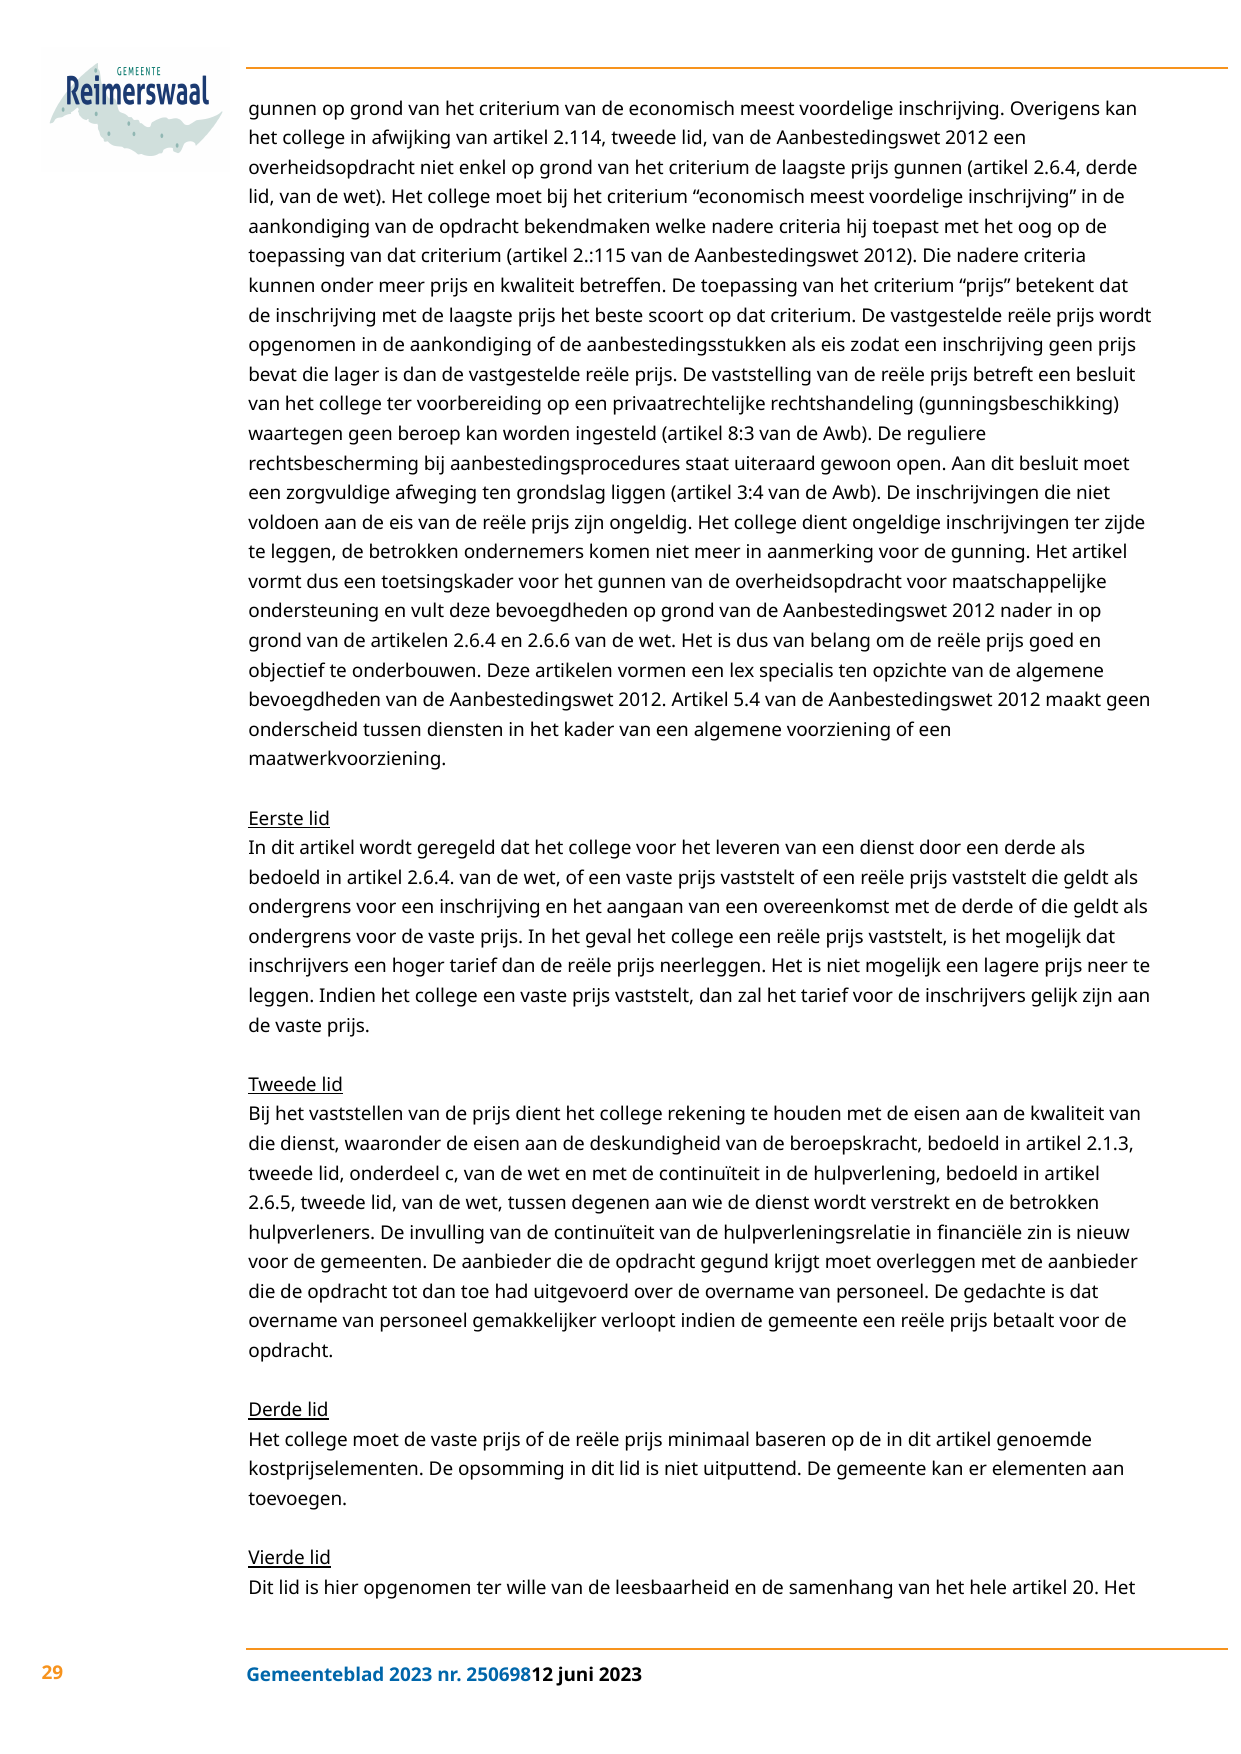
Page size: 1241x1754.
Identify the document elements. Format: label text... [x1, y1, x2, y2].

text In dit artikel wordt geregeld dat het college voor het leveren van een dienst door een derde als bedoeld in artikel 2.6.4. van de wet, of een vaste prijs vaststelt of een reële prijs vaststelt die geldt als ondergrens voor een inschrijving en het aangaan van een overeenkomst met de derde of die geldt als ondergrens voor de vaste prijs. In het geval het college een reële prijs vaststelt, is het mogelijk dat inschrijvers een hoger tarief dan de reële prijs neerleggen. Het is niet mogelijk een lagere prijs neer te leggen. Indien het college een vaste prijs vaststelt, dan zal het tarief voor de inschrijvers gelijk zijn aan de vaste prijs. [248, 834, 1152, 1038]
text Vierde lid [248, 1544, 1152, 1570]
picture [41, 47, 231, 172]
text gunnen op grond van het criterium van de economisch meest voordelige inschrijving. Overigens kan het college in afwijking van artikel 2.114, tweede lid, van de Aanbestedingswet 2012 een overheidsopdracht niet enkel op grond van het criterium de laagste prijs gunnen (artikel 2.6.4, derde lid, van de wet). Het college moet bij het criterium “economisch meest voordelige inschrijving” in de aankondiging van de opdracht bekendmaken welke nadere criteria hij toepast met het oog op de toepassing van dat criterium (artikel 2.:115 van de Aanbestedingswet 2012). Die nadere criteria kunnen onder meer prijs en kwaliteit betreffen. De toepassing van het criterium “prijs” betekent dat de inschrijving met de laagste prijs het beste scoort op dat criterium. De vastgestelde reële prijs wordt opgenomen in de aankondiging of de aanbestedingsstukken als eis zodat een inschrijving geen prijs bevat die lager is dan de vastgestelde reële prijs. De vaststelling van de reële prijs betreft een besluit van het college ter voorbereiding op een privaatrechtelijke rechtshandeling (gunningsbeschikking) waartegen geen beroep kan worden ingesteld (artikel 8:3 van de Awb). De reguliere rechtsbescherming bij aanbestedingsprocedures staat uiteraard gewoon open. Aan dit besluit moet een zorgvuldige afweging ten grondslag liggen (artikel 3:4 van de Awb). De inschrijvingen die niet voldoen aan de eis van de reële prijs zijn ongeldig. Het college dient ongeldige inschrijvingen ter zijde te leggen, de betrokken ondernemers komen niet meer in aanmerking voor de gunning. Het artikel vormt dus een toetsingskader voor het gunnen van de overheidsopdracht voor maatschappelijke ondersteuning en vult deze bevoegdheden op grond van de Aanbestedingswet 2012 nader in op grond van de artikelen 2.6.4 en 2.6.6 van de wet. Het is dus van belang om de reële prijs goed en objectief te onderbouwen. Deze artikelen vormen een lex specialis ten opzichte van de algemene bevoegdheden van de Aanbestedingswet 2012. Artikel 5.4 van de Aanbestedingswet 2012 maakt geen onderscheid tussen diensten in het kader van een algemene voorziening of een maatwerkvoorziening. [248, 95, 1152, 771]
text Eerste lid [248, 805, 1152, 831]
text Tweede lid [248, 1071, 1152, 1097]
text Het college moet de vaste prijs of de reële prijs minimaal baseren op de in dit artikel genoemde kostprijselementen. De opsomming in dit lid is niet uitputtend. De gemeente kan er elementen aan toevoegen. [248, 1426, 1152, 1511]
text Derde lid [248, 1396, 1152, 1422]
text Bij het vaststellen van de prijs dient het college rekening te houden met de eisen aan de kwaliteit van die dienst, waaronder de eisen aan de deskundigheid van de beroepskracht, bedoeld in artikel 2.1.3, tweede lid, onderdeel c, van de wet en met de continuïteit in de hulpverlening, bedoeld in artikel 2.6.5, tweede lid, van de wet, tussen degenen aan wie de dienst wordt verstrekt en de betrokken hulpverleners. De invulling van de continuïteit van de hulpverleningsrelatie in financiële zin is nieuw voor de gemeenten. De aanbieder die de opdracht gegund krijgt moet overleggen met de aanbieder die de opdracht tot dan toe had uitgevoerd over de overname van personeel. De gedachte is dat overname van personeel gemakkelijker verloopt indien de gemeente een reële prijs betaalt voor de opdracht. [248, 1101, 1152, 1363]
text Dit lid is hier opgenomen ter wille van de leesbaarheid en de samenhang van het hele artikel 20. Het [248, 1574, 1152, 1600]
